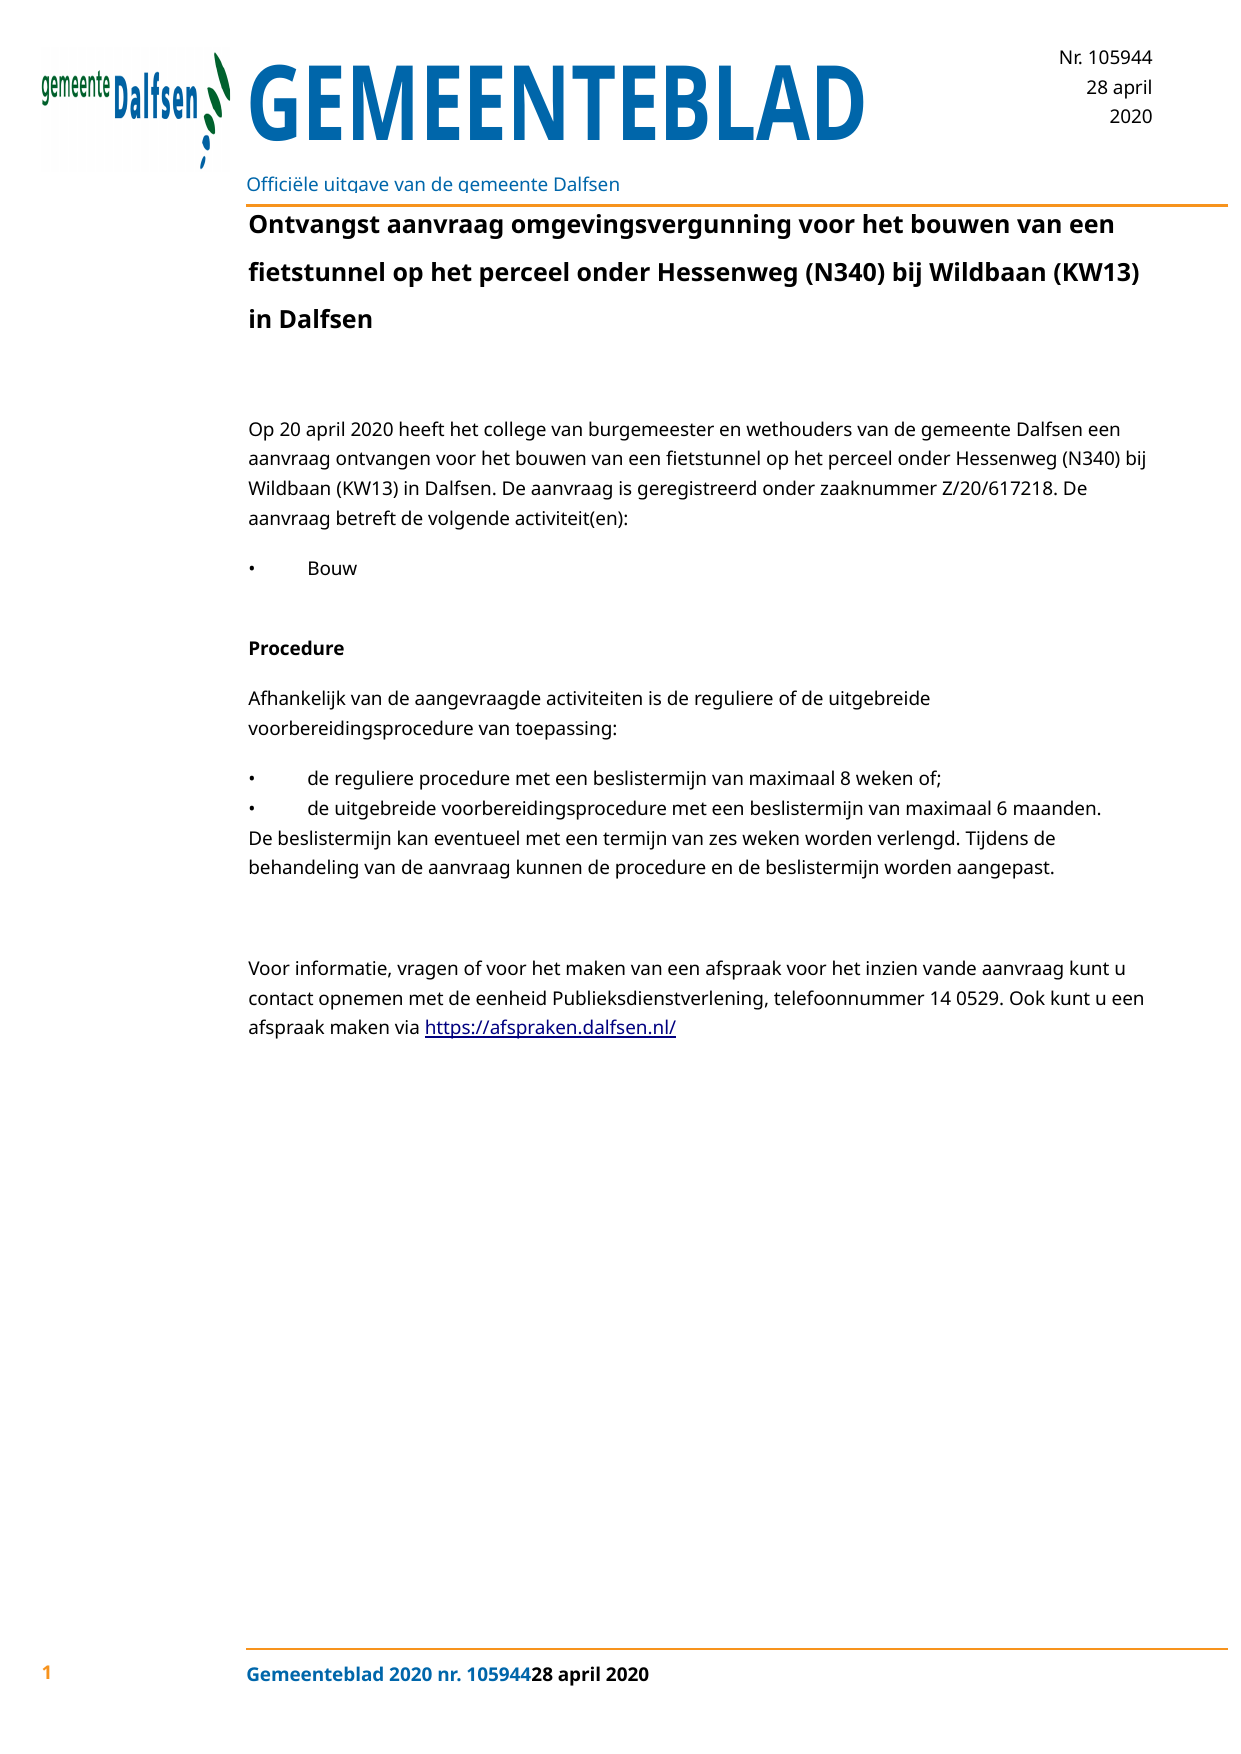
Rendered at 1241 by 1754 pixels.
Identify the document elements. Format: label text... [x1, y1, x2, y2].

list de reguliere procedure met een beslistermijn van maximaal 8 weken of; [248, 766, 1152, 791]
list de uitgebreide voorbereidingsprocedure met een beslistermijn van maximaal 6 maanden. [248, 795, 1152, 821]
text Procedure [248, 635, 1152, 661]
picture [41, 47, 231, 172]
text Voor informatie, vragen of voor het maken van een afspraak voor het inzien vande aanvraag kunt u contact opnemen met de eenheid Publieksdienstverlening, telefoonnummer 14 0529. Ook kunt u een afspraak maken via https://afspraken.dalfsen.nl/ [248, 955, 1152, 1040]
text Afhankelijk van de aangevraagde activiteiten is de reguliere of de uitgebreide voorbereidingsprocedure van toepassing: [248, 686, 1152, 741]
text Op 20 april 2020 heeft het college van burgemeester en wethouders van de gemeente Dalfsen een aanvraag ontvangen voor het bouwen van een fietstunnel op het perceel onder Hessenweg (N340) bij Wildbaan (KW13) in Dalfsen. De aanvraag is geregistreerd onder zaaknummer Z/20/617218. De aanvraag betreft de volgende activiteit(en): [248, 416, 1152, 530]
text De beslistermijn kan eventueel met een termijn van zes weken worden verlengd. Tijdens de behandeling van de aanvraag kunnen de procedure en de beslistermijn worden aangepast. [248, 825, 1152, 880]
text Ontvangst aanvraag omgevingsvergunning voor het bouwen van een fietstunnel op het perceel onder Hessenweg (N340) bij Wildbaan (KW13) in Dalfsen [248, 207, 1152, 336]
list Bouw [248, 555, 1152, 581]
